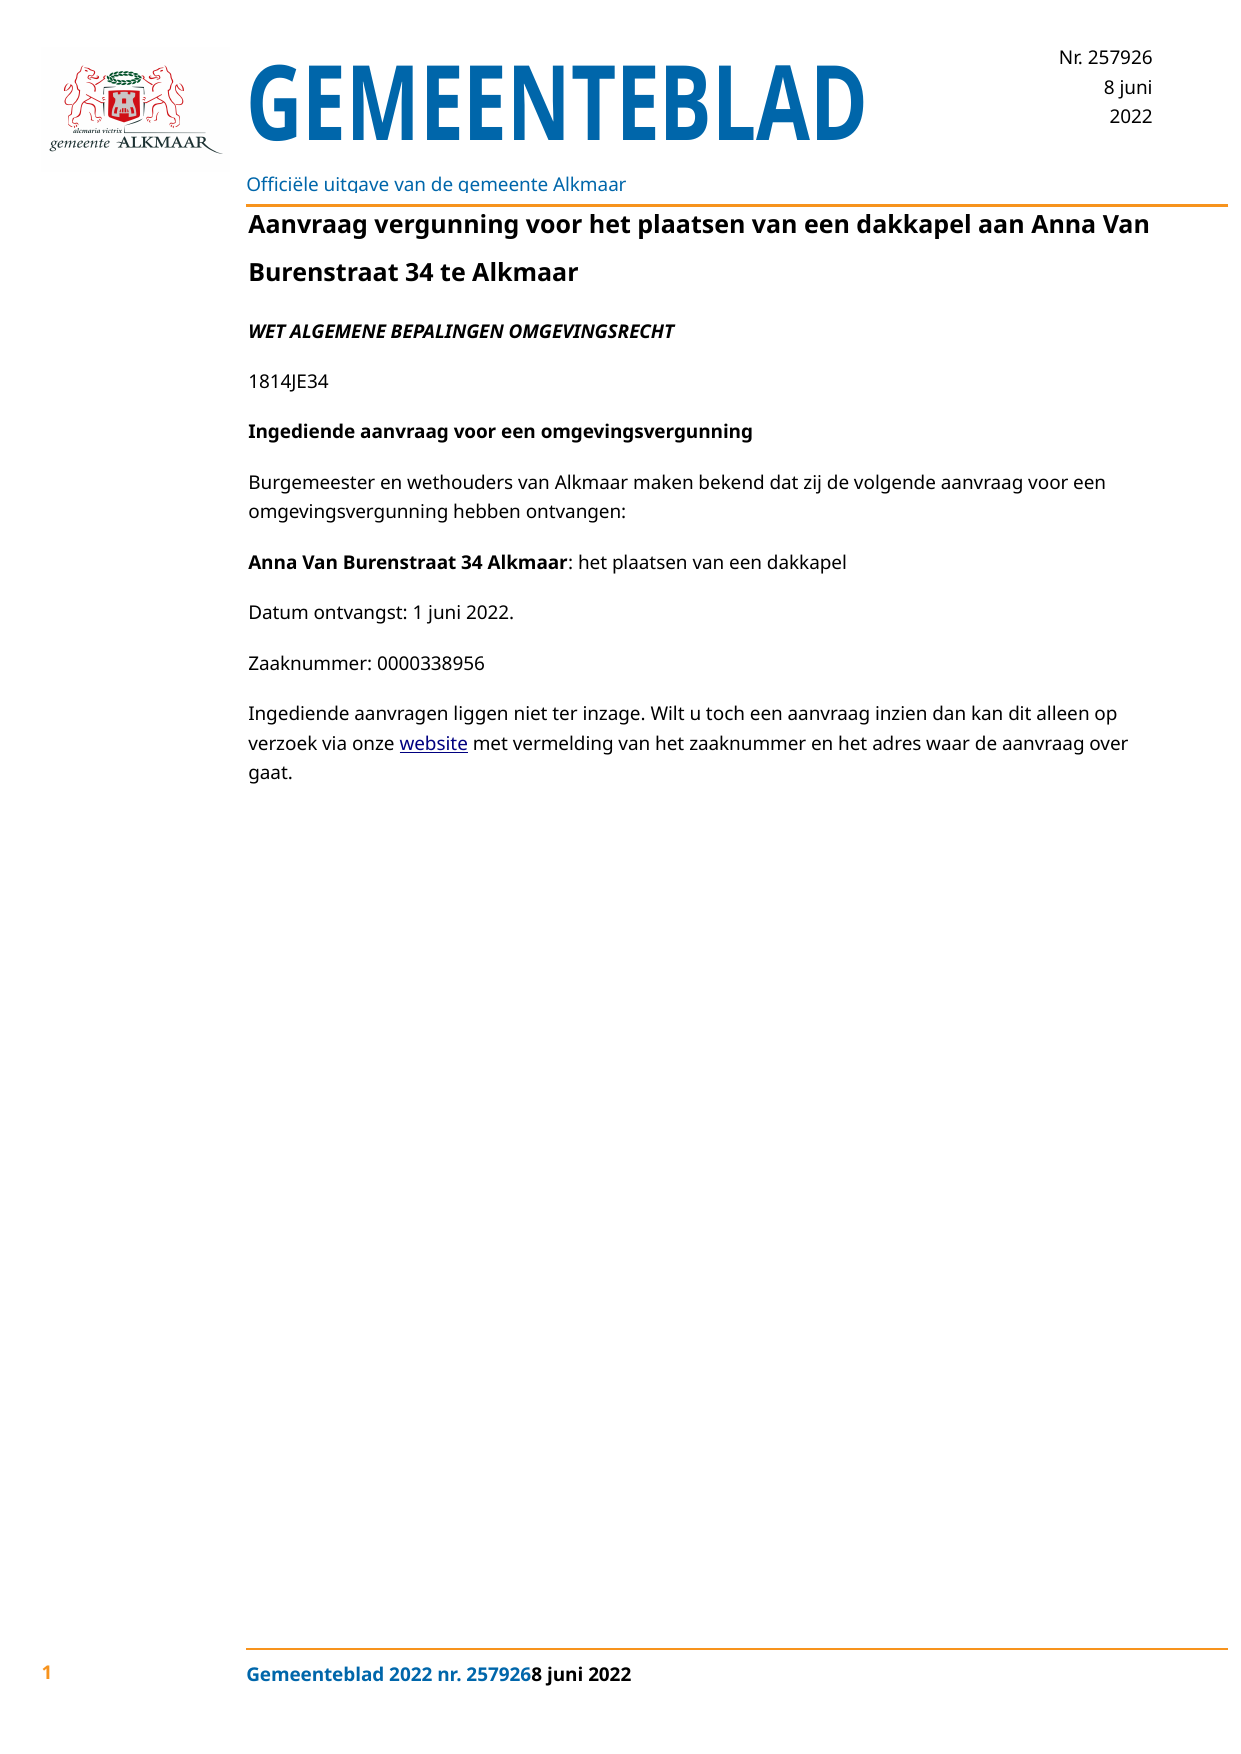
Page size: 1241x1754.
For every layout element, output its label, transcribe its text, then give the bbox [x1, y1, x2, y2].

text Datum ontvangst: 1 juni 2022. [248, 599, 1152, 625]
text Aanvraag vergunning voor het plaatsen van een dakkapel aan Anna Van Burenstraat 34 te Alkmaar [248, 207, 1152, 288]
text Ingediende aanvragen liggen niet ter inzage. Wilt u toch een aanvraag inzien dan kan dit alleen op verzoek via onze website met vermelding van het zaaknummer en het adres waar de aanvraag over gaat. [248, 700, 1152, 785]
text 1814JE34 [248, 368, 1152, 394]
text Burgemeester en wethouders van Alkmaar maken bekend dat zij de volgende aanvraag voor een omgevingsvergunning hebben ontvangen: [248, 469, 1152, 524]
text Anna Van Burenstraat 34 Alkmaar: het plaatsen van een dakkapel [248, 549, 1152, 575]
text WET ALGEMENE BEPALINGEN OMGEVINGSRECHT [248, 318, 1152, 344]
picture [41, 47, 231, 172]
text Ingediende aanvraag voor een omgevingsvergunning [248, 419, 1152, 444]
text Zaaknummer: 0000338956 [248, 650, 1152, 676]
